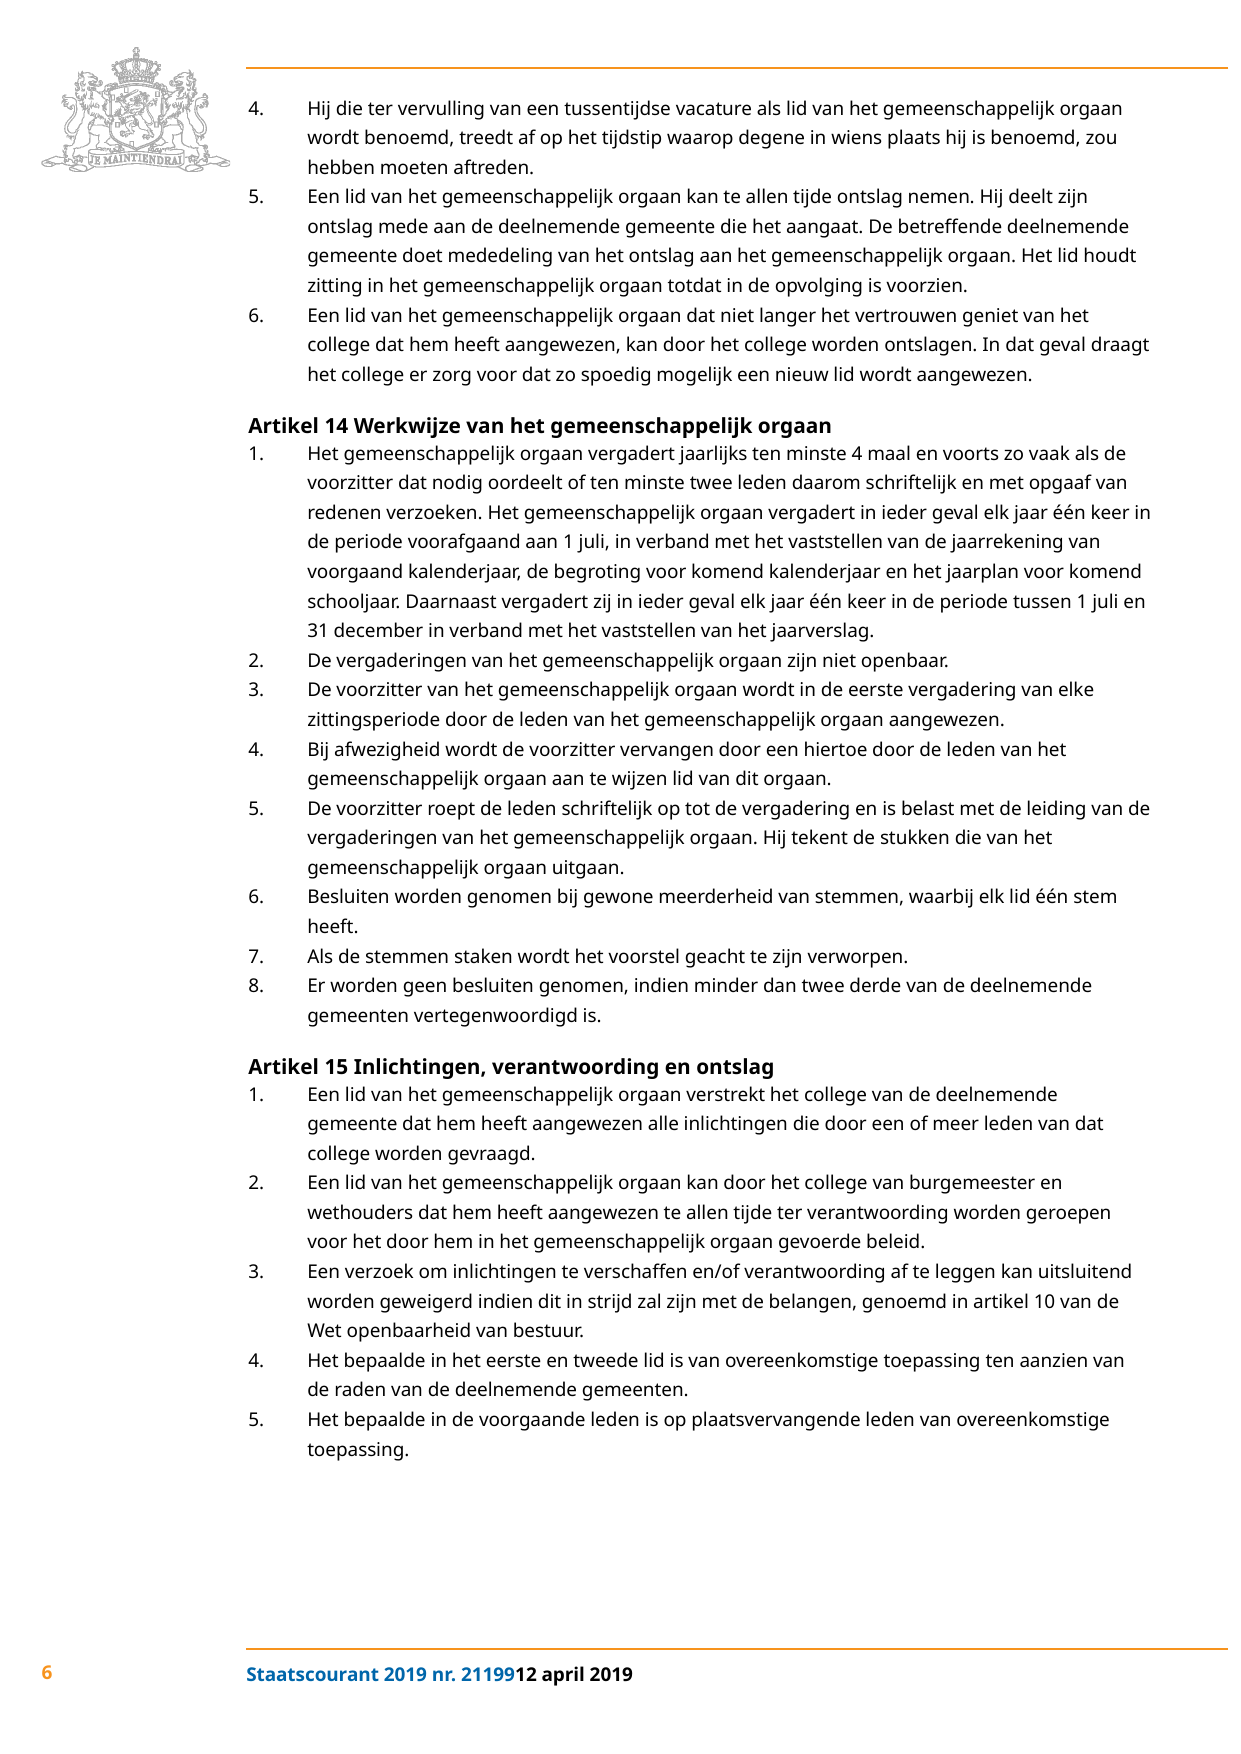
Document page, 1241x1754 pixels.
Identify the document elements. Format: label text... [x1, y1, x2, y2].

list Hij die ter vervulling van een tussentijdse vacature als lid van het gemeenschappelijk orgaan wordt benoemd, treedt af op het tijdstip waarop degene in wiens plaats hij is benoemd, zou hebben moeten aftreden. [248, 95, 1152, 180]
list De vergaderingen van het gemeenschappelijk orgaan zijn niet openbaar. [248, 647, 1152, 673]
list De voorzitter van het gemeenschappelijk orgaan wordt in de eerste vergadering van elke zittingsperiode door de leden van het gemeenschappelijk orgaan aangewezen. [248, 677, 1152, 732]
list Een lid van het gemeenschappelijk orgaan kan door het college van burgemeester en wethouders dat hem heeft aangewezen te allen tijde ter verantwoording worden geroepen voor het door hem in het gemeenschappelijk orgaan gevoerde beleid. [248, 1169, 1152, 1254]
picture [41, 47, 231, 172]
list Een lid van het gemeenschappelijk orgaan verstrekt het college van de deelnemende gemeente dat hem heeft aangewezen alle inlichtingen die door een of meer leden van dat college worden gevraagd. [248, 1081, 1152, 1166]
text Artikel 15 Inlichtingen, verantwoording en ontslag [248, 1052, 1152, 1081]
list Het gemeenschappelijk orgaan vergadert jaarlijks ten minste 4 maal en voorts zo vaak als de voorzitter dat nodig oordeelt of ten minste twee leden daarom schriftelijk en met opgaaf van redenen verzoeken. Het gemeenschappelijk orgaan vergadert in ieder geval elk jaar één keer in de periode voorafgaand aan 1 juli, in verband met het vaststellen van de jaarrekening van voorgaand kalenderjaar, de begroting voor komend kalenderjaar en het jaarplan voor komend schooljaar. Daarnaast vergadert zij in ieder geval elk jaar één keer in de periode tussen 1 juli en 31 december in verband met het vaststellen van het jaarverslag. [248, 440, 1152, 643]
list Een verzoek om inlichtingen te verschaffen en/of verantwoording af te leggen kan uitsluitend worden geweigerd indien dit in strijd zal zijn met de belangen, genoemd in artikel 10 van de Wet openbaarheid van bestuur. [248, 1258, 1152, 1343]
list Het bepaalde in het eerste en tweede lid is van overeenkomstige toepassing ten aanzien van de raden van de deelnemende gemeenten. [248, 1347, 1152, 1402]
list Er worden geen besluiten genomen, indien minder dan twee derde van de deelnemende gemeenten vertegenwoordigd is. [248, 972, 1152, 1028]
list Als de stemmen staken wordt het voorstel geacht te zijn verworpen. [248, 943, 1152, 968]
list Een lid van het gemeenschappelijk orgaan kan te allen tijde ontslag nemen. Hij deelt zijn ontslag mede aan de deelnemende gemeente die het aangaat. De betreffende deelnemende gemeente doet mededeling van het ontslag aan het gemeenschappelijk orgaan. Het lid houdt zitting in het gemeenschappelijk orgaan totdat in de opvolging is voorzien. [248, 183, 1152, 298]
list Het bepaalde in de voorgaande leden is op plaatsvervangende leden van overeenkomstige toepassing. [248, 1406, 1152, 1462]
list Besluiten worden genomen bij gewone meerderheid van stemmen, waarbij elk lid één stem heeft. [248, 884, 1152, 939]
text Artikel 14 Werkwijze van het gemeenschappelijk orgaan [248, 411, 1152, 440]
list Bij afwezigheid wordt de voorzitter vervangen door een hiertoe door de leden van het gemeenschappelijk orgaan aan te wijzen lid van dit orgaan. [248, 736, 1152, 791]
list De voorzitter roept de leden schriftelijk op tot de vergadering en is belast met de leiding van de vergaderingen van het gemeenschappelijk orgaan. Hij tekent de stukken die van het gemeenschappelijk orgaan uitgaan. [248, 795, 1152, 880]
list Een lid van het gemeenschappelijk orgaan dat niet langer het vertrouwen geniet van het college dat hem heeft aangewezen, kan door het college worden ontslagen. In dat geval draagt het college er zorg voor dat zo spoedig mogelijk een nieuw lid wordt aangewezen. [248, 302, 1152, 387]
